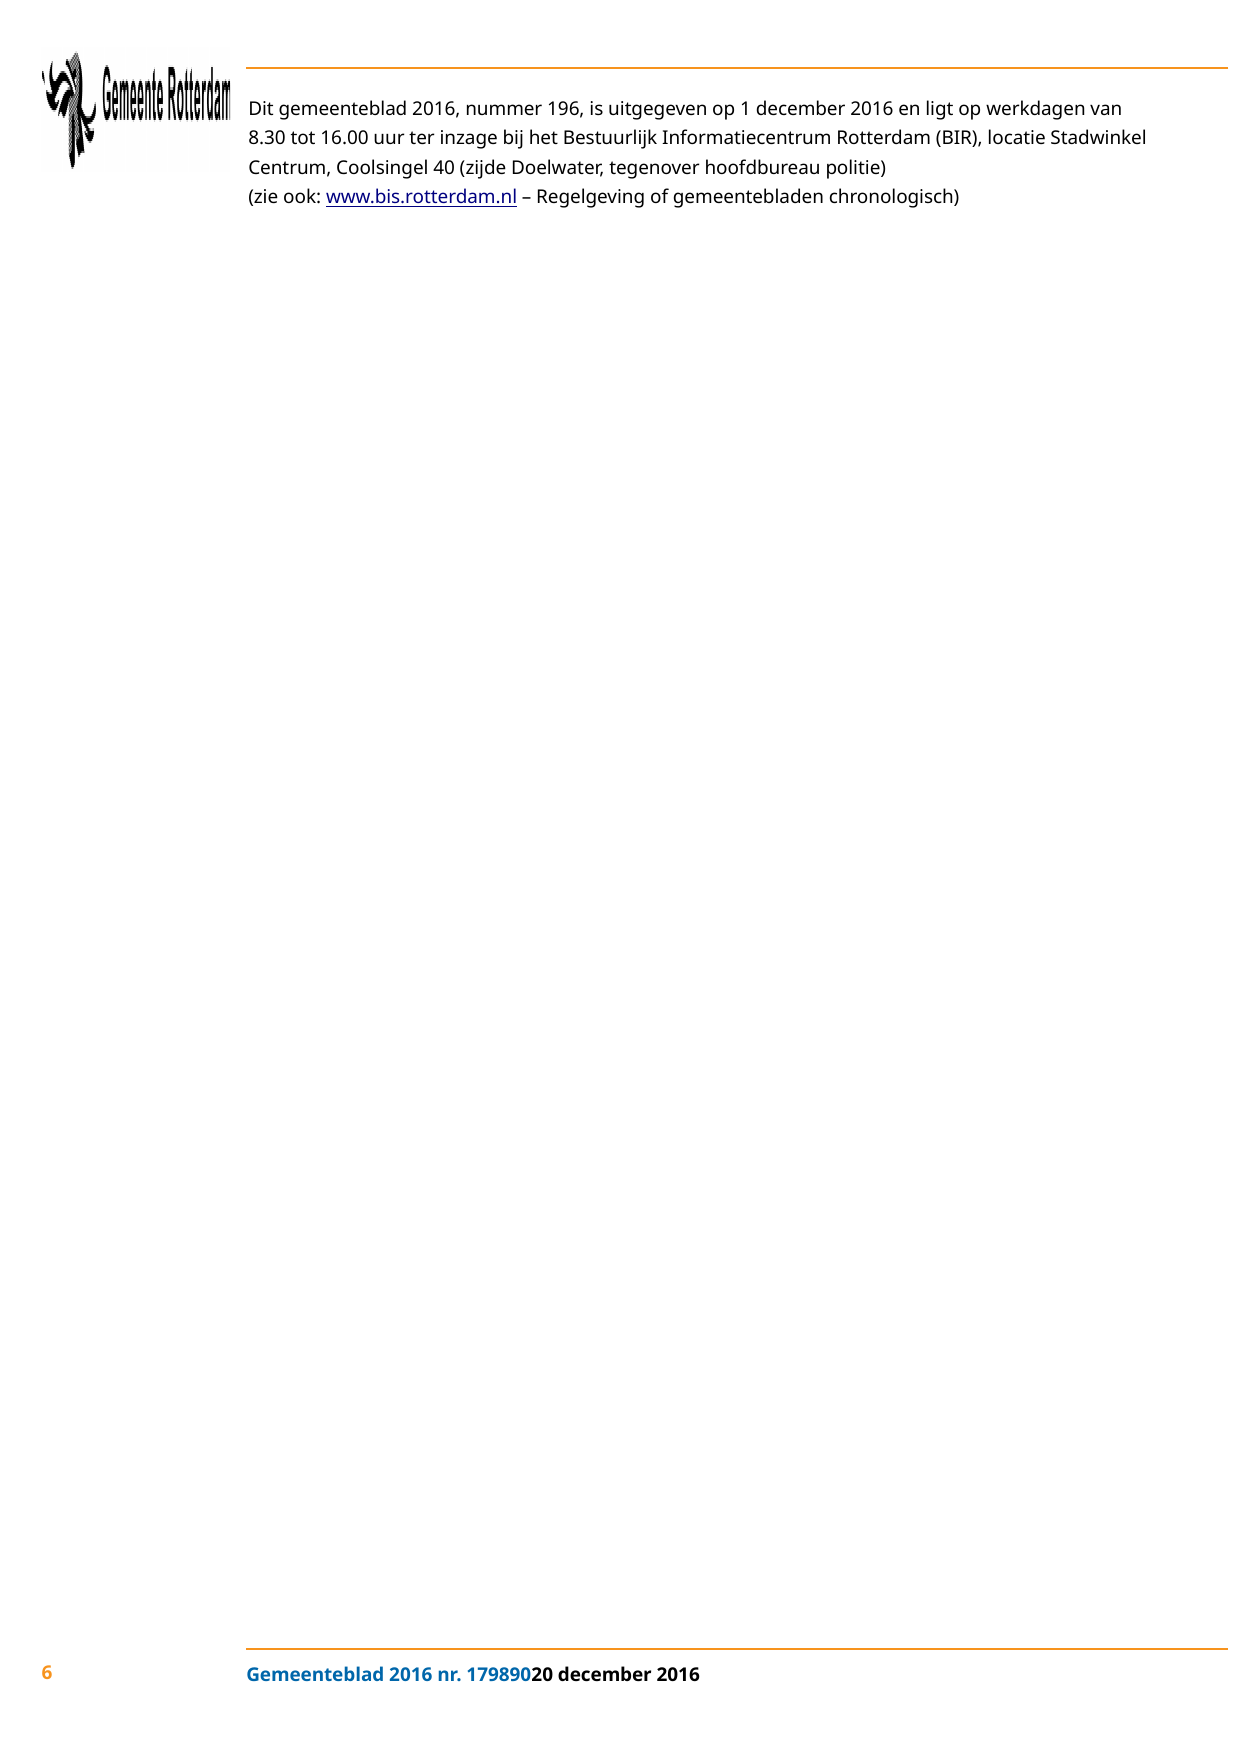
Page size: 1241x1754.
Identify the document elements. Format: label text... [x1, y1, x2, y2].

picture [41, 47, 231, 172]
text Dit gemeenteblad 2016, nummer 196, is uitgegeven op 1 december 2016 en ligt op werkdagen van 8.30 tot 16.00 uur ter inzage bij het Bestuurlijk Informatiecentrum Rotterdam (BIR), locatie Stadwinkel Centrum, Coolsingel 40 (zijde Doelwater, tegenover hoofdbureau politie) [248, 95, 1152, 180]
text (zie ook: www.bis.rotterdam.nl – Regelgeving of gemeentebladen chronologisch) [248, 184, 1152, 209]
